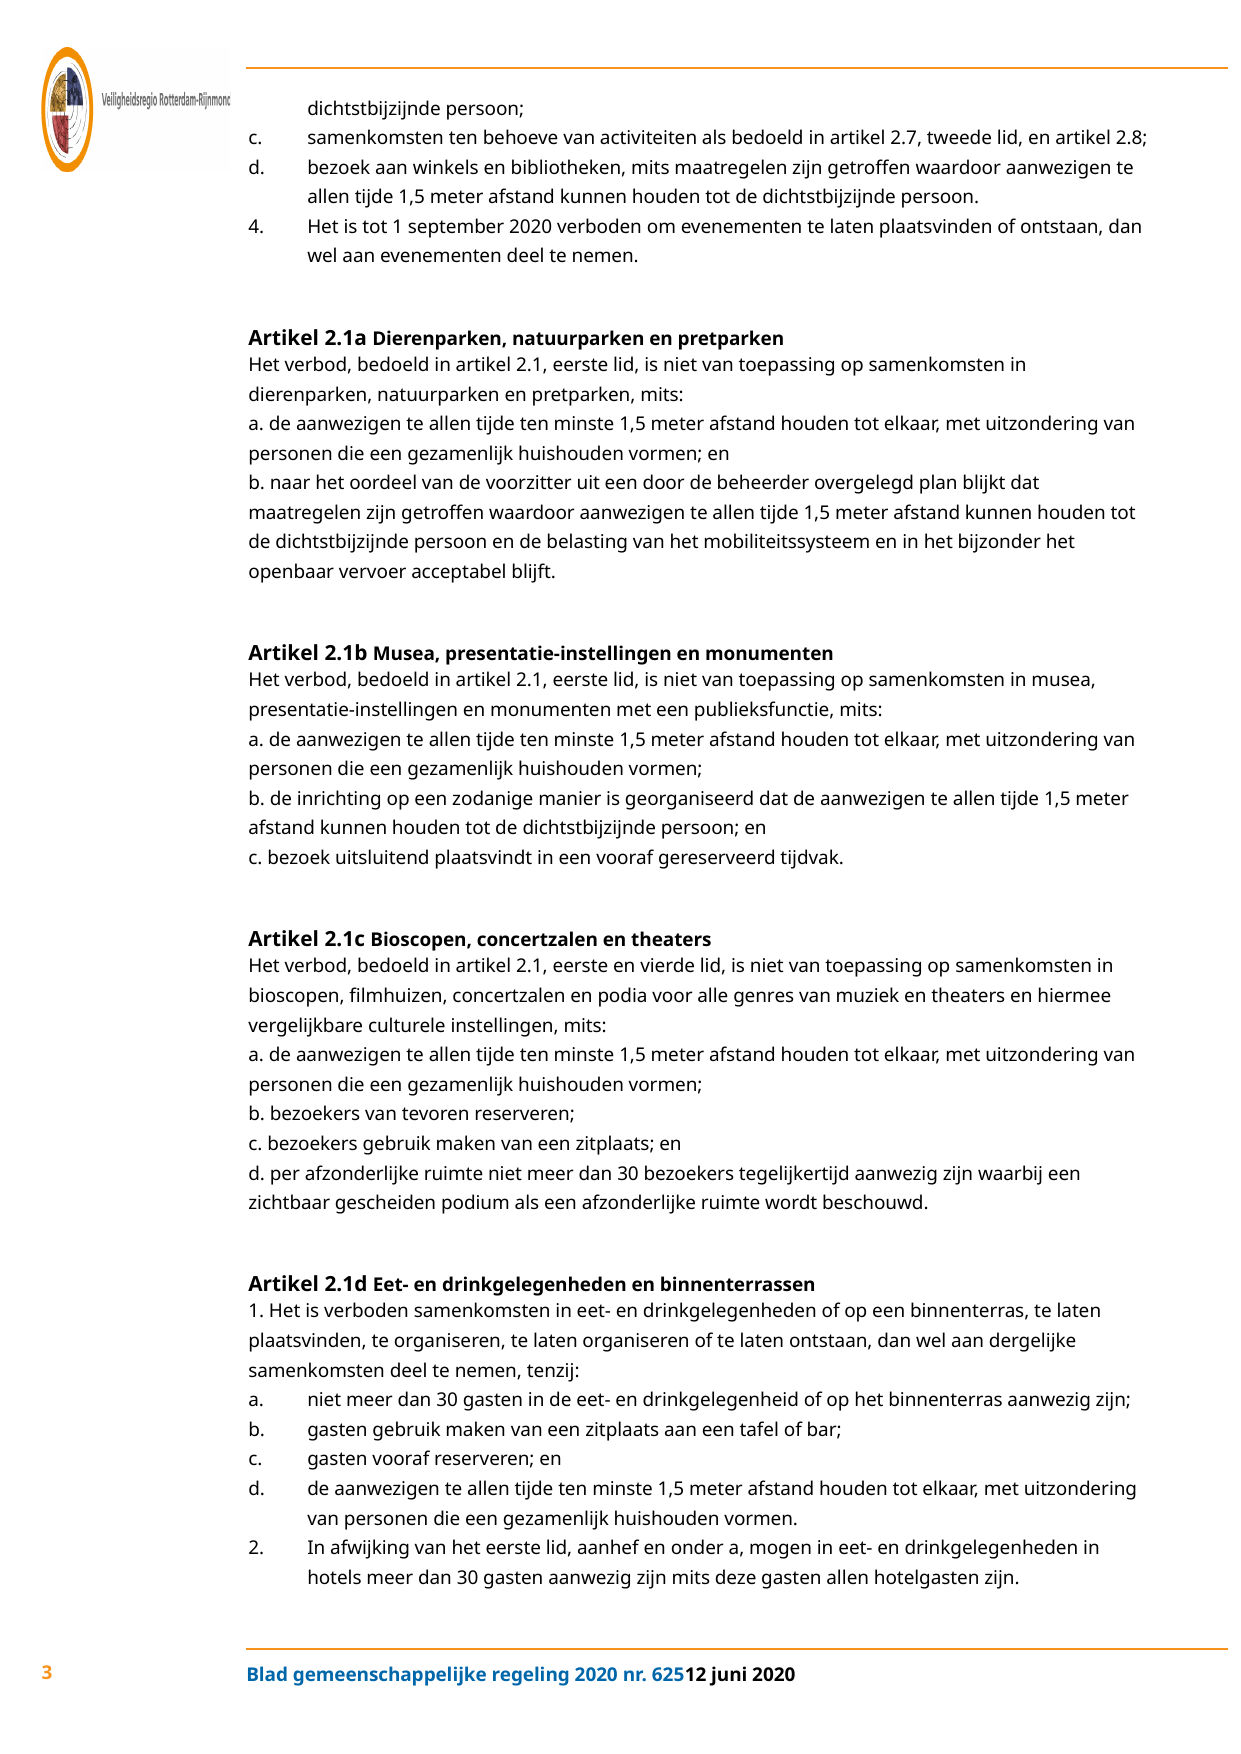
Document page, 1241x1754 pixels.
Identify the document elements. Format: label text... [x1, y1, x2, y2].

text a. de aanwezigen te allen tijde ten minste 1,5 meter afstand houden tot elkaar, met uitzondering van personen die een gezamenlijk huishouden vormen; [248, 1041, 1152, 1097]
list niet meer dan 30 gasten in de eet- en drinkgelegenheid of op het binnenterras aanwezig zijn; [248, 1386, 1152, 1412]
text Het verbod, bedoeld in artikel 2.1, eerste en vierde lid, is niet van toepassing op samenkomsten in bioscopen, filmhuizen, concertzalen en podia voor alle genres van muziek en theaters en hiermee vergelijkbare culturele instellingen, mits: [248, 953, 1152, 1037]
text Artikel 2.1a Dierenparken, natuurparken en pretparken [248, 323, 1152, 351]
list gasten gebruik maken van een zitplaats aan een tafel of bar; [248, 1416, 1152, 1442]
text d. per afzonderlijke ruimte niet meer dan 30 bezoekers tegelijkertijd aanwezig zijn waarbij een zichtbaar gescheiden podium als een afzonderlijke ruimte wordt beschouwd. [248, 1160, 1152, 1215]
list de aanwezigen te allen tijde ten minste 1,5 meter afstand houden tot elkaar, met uitzondering van personen die een gezamenlijk huishouden vormen. [248, 1475, 1152, 1531]
list samenkomsten ten behoeve van activiteiten als bedoeld in artikel 2.7, tweede lid, en artikel 2.8; [248, 124, 1152, 150]
text c. bezoek uitsluitend plaatsvindt in een vooraf gereserveerd tijdvak. [248, 844, 1152, 870]
text 1. Het is verboden samenkomsten in eet- en drinkgelegenheden of op een binnenterras, te laten plaatsvinden, te organiseren, te laten organiseren of te laten ontstaan, dan wel aan dergelijke samenkomsten deel te nemen, tenzij: [248, 1298, 1152, 1383]
list bezoek aan winkels en bibliotheken, mits maatregelen zijn getroffen waardoor aanwezigen te allen tijde 1,5 meter afstand kunnen houden tot de dichtstbijzijnde persoon. [248, 154, 1152, 209]
list dichtstbijzijnde persoon; [248, 95, 1152, 121]
text Artikel 2.1d Eet- en drinkgelegenheden en binnenterrassen [248, 1269, 1152, 1298]
text Het verbod, bedoeld in artikel 2.1, eerste lid, is niet van toepassing op samenkomsten in dierenparken, natuurparken en pretparken, mits: [248, 351, 1152, 406]
text a. de aanwezigen te allen tijde ten minste 1,5 meter afstand houden tot elkaar, met uitzondering van personen die een gezamenlijk huishouden vormen; [248, 726, 1152, 781]
text a. de aanwezigen te allen tijde ten minste 1,5 meter afstand houden tot elkaar, met uitzondering van personen die een gezamenlijk huishouden vormen; en [248, 410, 1152, 466]
text b. de inrichting op een zodanige manier is georganiseerd dat de aanwezigen te allen tijde 1,5 meter afstand kunnen houden tot de dichtstbijzijnde persoon; en [248, 785, 1152, 840]
text b. naar het oordeel van de voorzitter uit een door de beheerder overgelegd plan blijkt dat maatregelen zijn getroffen waardoor aanwezigen te allen tijde 1,5 meter afstand kunnen houden tot de dichtstbijzijnde persoon en de belasting van het mobiliteitssysteem en in het bijzonder het openbaar vervoer acceptabel blijft. [248, 469, 1152, 584]
list gasten vooraf reserveren; en [248, 1446, 1152, 1471]
text Artikel 2.1b Musea, presentatie-instellingen en monumenten [248, 638, 1152, 667]
text Het verbod, bedoeld in artikel 2.1, eerste lid, is niet van toepassing op samenkomsten in musea, presentatie-instellingen en monumenten met een publieksfunctie, mits: [248, 667, 1152, 722]
list In afwijking van het eerste lid, aanhef en onder a, mogen in eet- en drinkgelegenheden in hotels meer dan 30 gasten aanwezig zijn mits deze gasten allen hotelgasten zijn. [248, 1534, 1152, 1590]
list Het is tot 1 september 2020 verboden om evenementen te laten plaatsvinden of ontstaan, dan wel aan evenementen deel te nemen. [248, 213, 1152, 268]
text b. bezoekers van tevoren reserveren; [248, 1101, 1152, 1126]
text Artikel 2.1c Bioscopen, concertzalen en theaters [248, 924, 1152, 953]
text c. bezoekers gebruik maken van een zitplaats; en [248, 1130, 1152, 1156]
picture [41, 47, 231, 172]
